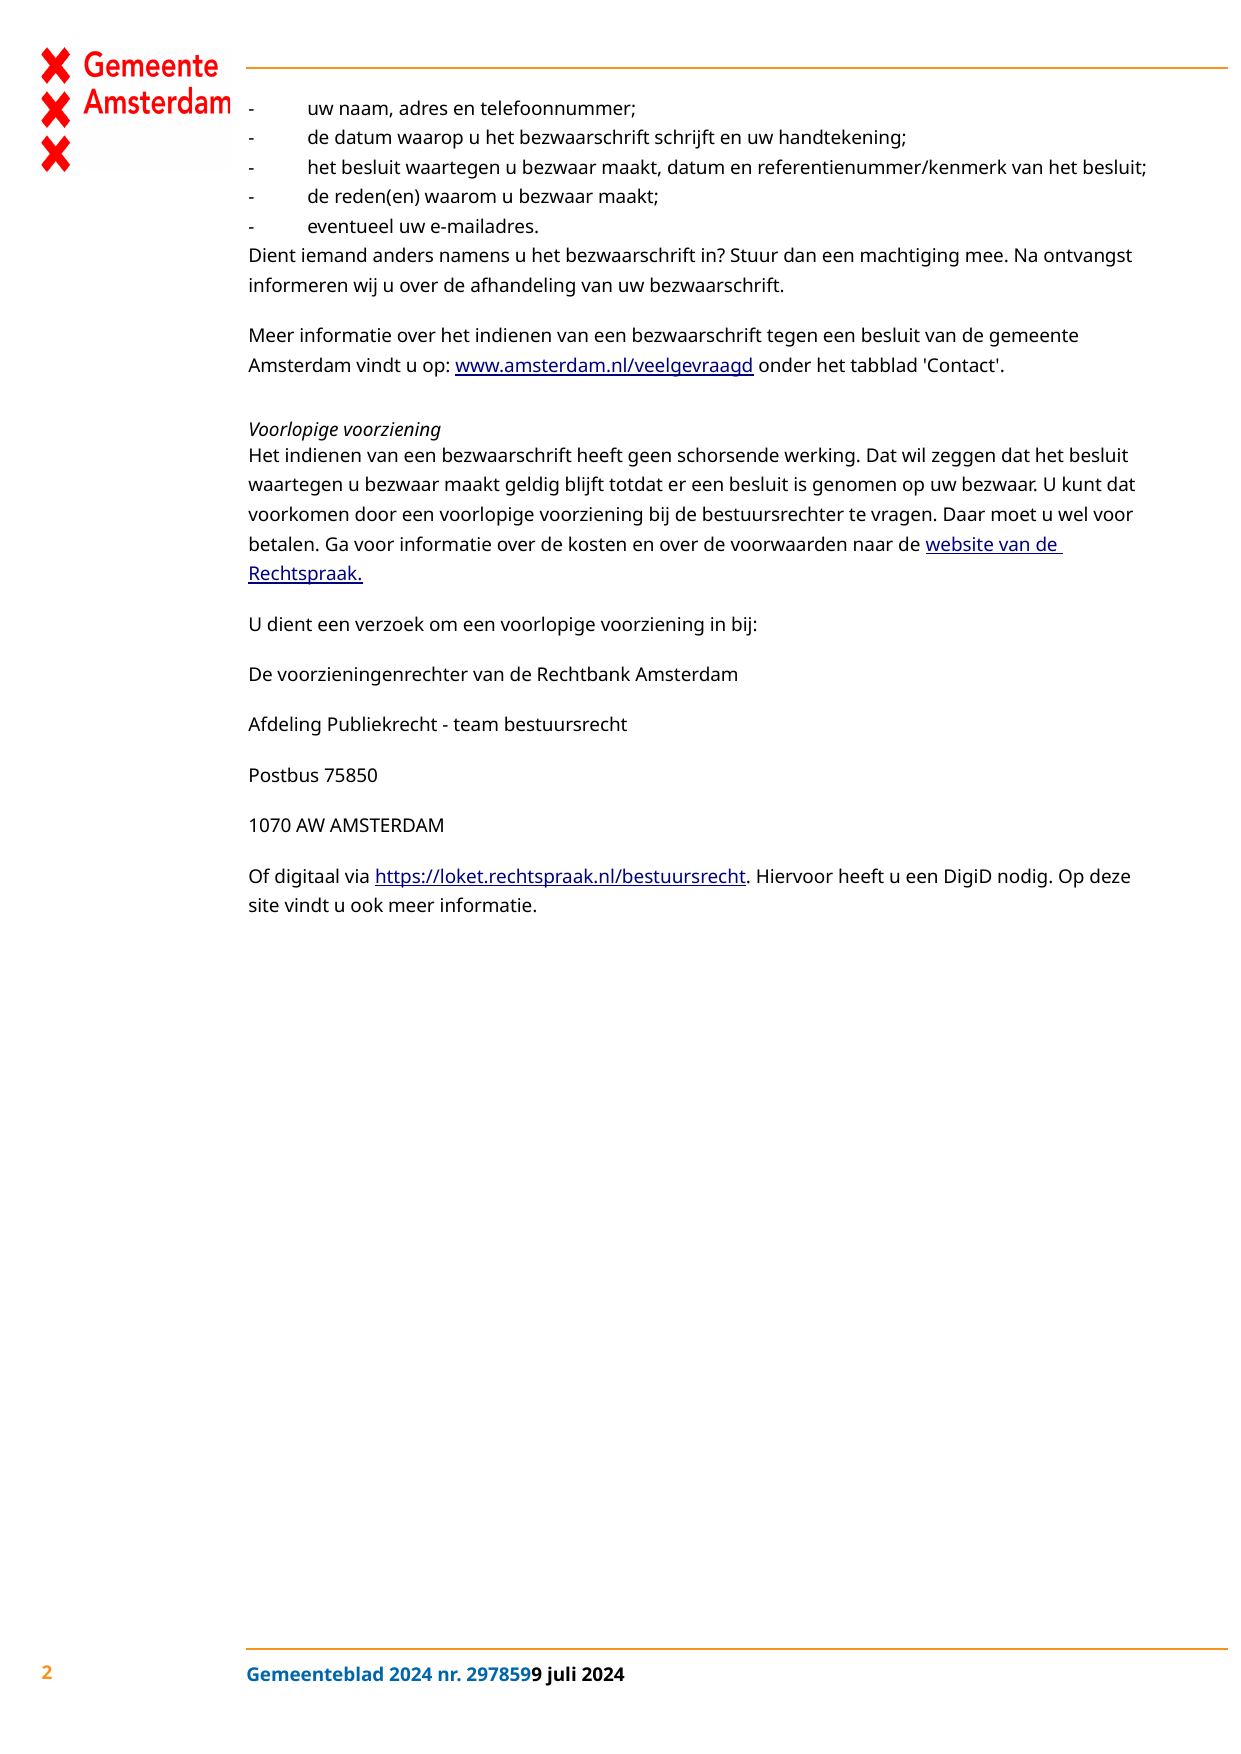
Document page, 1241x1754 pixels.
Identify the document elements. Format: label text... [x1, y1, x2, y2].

text Of digitaal via https://loket.rechtspraak.nl/bestuursrecht. Hiervoor heeft u een DigiD nodig. Op deze site vindt u ook meer informatie. [248, 863, 1152, 918]
text U dient een verzoek om een voorlopige voorziening in bij: [248, 611, 1152, 636]
list de datum waarop u het bezwaarschrift schrijft en uw handtekening; [248, 124, 1152, 150]
list uw naam, adres en telefoonnummer; [248, 95, 1152, 121]
text Voorlopige voorziening [248, 416, 1152, 442]
text Postbus 75850 [248, 762, 1152, 788]
text Het indienen van een bezwaarschrift heeft geen schorsende werking. Dat wil zeggen dat het besluit waartegen u bezwaar maakt geldig blijft totdat er een besluit is genomen op uw bezwaar. U kunt dat voorkomen door een voorlopige voorziening bij de bestuursrechter te vragen. Daar moet u wel voor betalen. Ga voor informatie over de kosten en over de voorwaarden naar de website van de Rechtspraak. [248, 442, 1152, 586]
list eventueel uw e-mailadres. [248, 213, 1152, 239]
picture [41, 47, 231, 172]
list het besluit waartegen u bezwaar maakt, datum en referentienummer/kenmerk van het besluit; [248, 154, 1152, 180]
text Meer informatie over het indienen van een bezwaarschrift tegen een besluit van de gemeente Amsterdam vindt u op: www.amsterdam.nl/veelgevraagd onder het tabblad 'Contact'. [248, 323, 1152, 378]
text De voorzieningenrechter van de Rechtbank Amsterdam [248, 661, 1152, 687]
text 1070 AW AMSTERDAM [248, 812, 1152, 838]
list de reden(en) waarom u bezwaar maakt; [248, 183, 1152, 209]
text Dient iemand anders namens u het bezwaarschrift in? Stuur dan een machtiging mee. Na ontvangst informeren wij u over de afhandeling van uw bezwaarschrift. [248, 243, 1152, 298]
text Afdeling Publiekrecht - team bestuursrecht [248, 712, 1152, 737]
